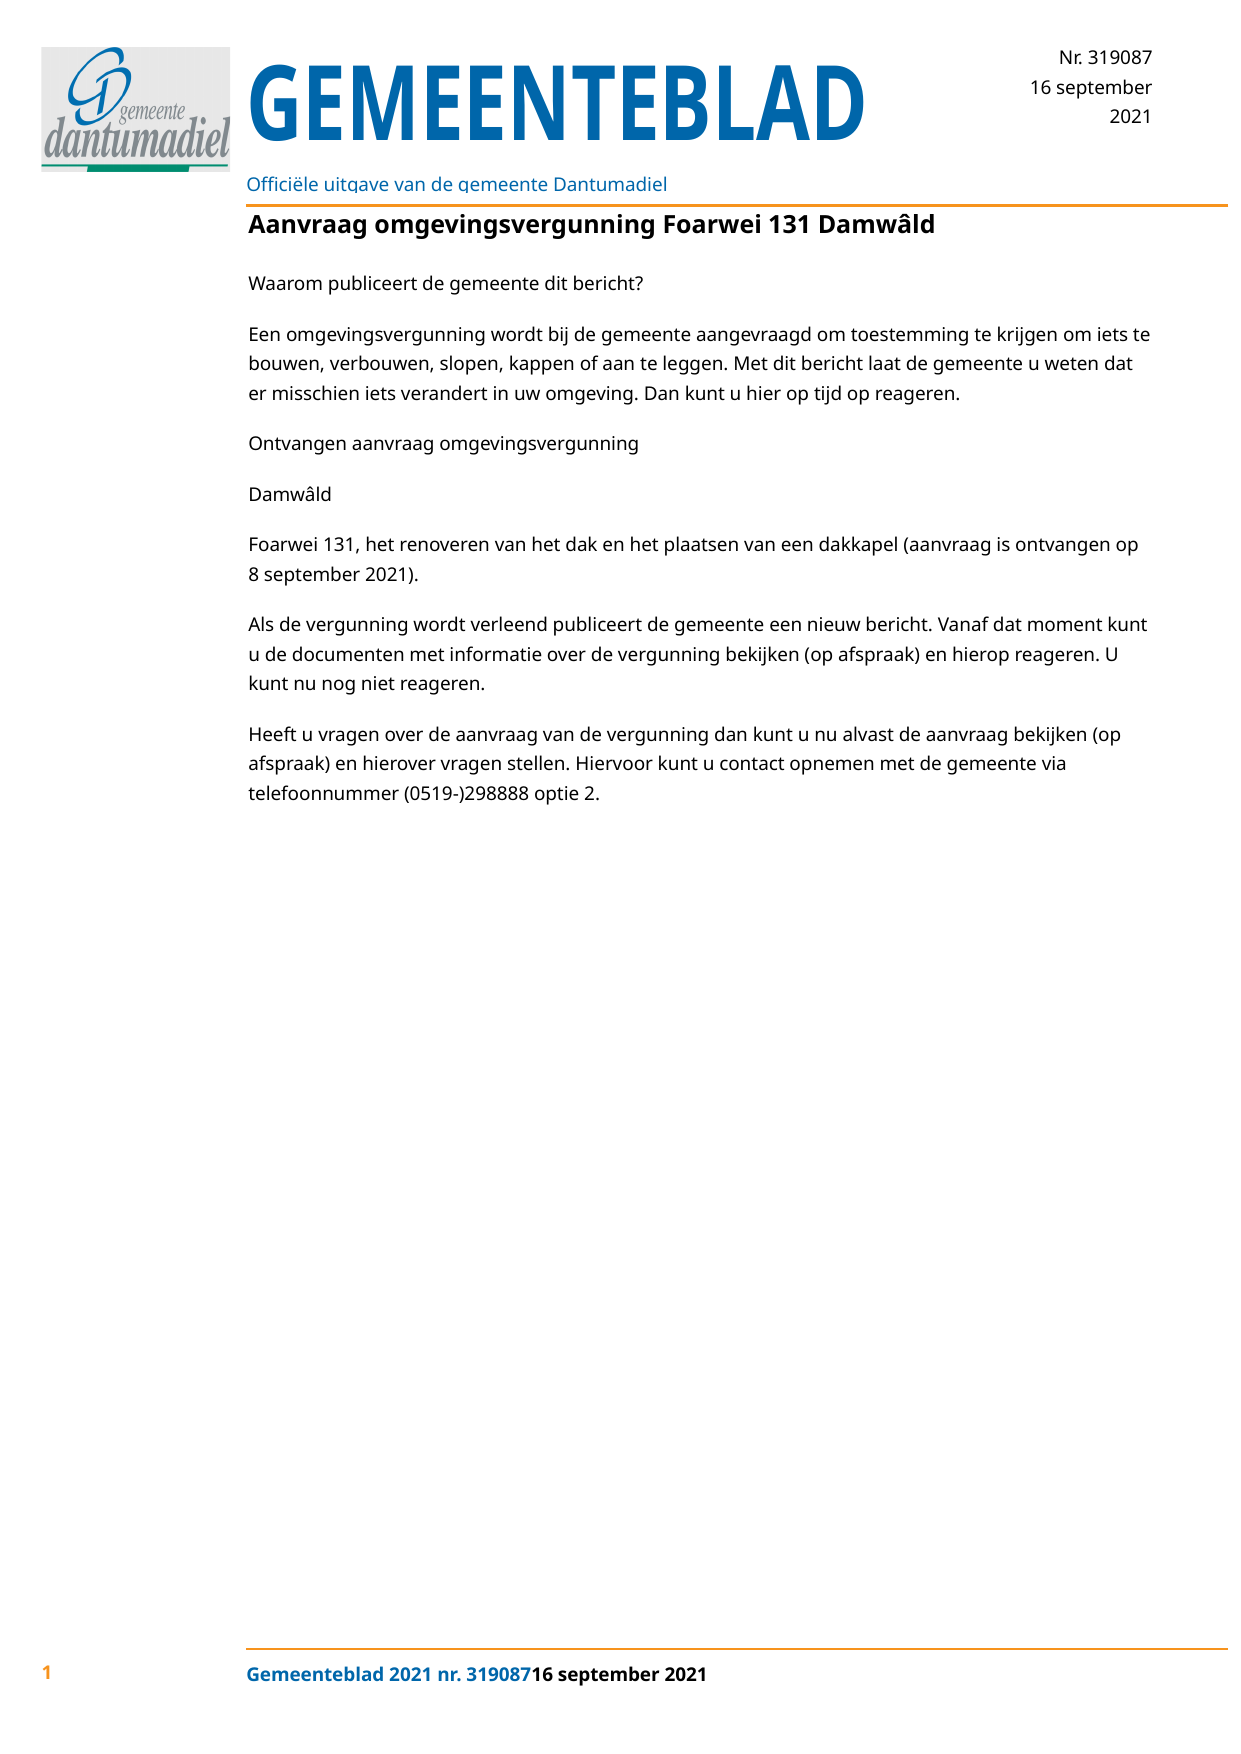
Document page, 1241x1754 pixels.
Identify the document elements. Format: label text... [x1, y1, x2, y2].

text Heeft u vragen over de aanvraag van de vergunning dan kunt u nu alvast de aanvraag bekijken (op afspraak) en hierover vragen stellen. Hiervoor kunt u contact opnemen met de gemeente via telefoonnummer (0519-)298888 optie 2. [248, 721, 1152, 806]
text Foarwei 131, het renoveren van het dak en het plaatsen van een dakkapel (aanvraag is ontvangen op 8 september 2021). [248, 531, 1152, 586]
text Ontvangen aanvraag omgevingsvergunning [248, 430, 1152, 456]
text Aanvraag omgevingsvergunning Foarwei 131 Damwâld [248, 207, 1152, 241]
text Damwâld [248, 481, 1152, 506]
text Als de vergunning wordt verleend publiceert de gemeente een nieuw bericht. Vanaf dat moment kunt u de documenten met informatie over de vergunning bekijken (op afspraak) en hierop reageren. U kunt nu nog niet reageren. [248, 611, 1152, 696]
picture [41, 47, 231, 172]
text Een omgevingsvergunning wordt bij de gemeente aangevraagd om toestemming te krijgen om iets te bouwen, verbouwen, slopen, kappen of aan te leggen. Met dit bericht laat de gemeente u weten dat er misschien iets verandert in uw omgeving. Dan kunt u hier op tijd op reageren. [248, 321, 1152, 406]
text Waarom publiceert de gemeente dit bericht? [248, 270, 1152, 296]
